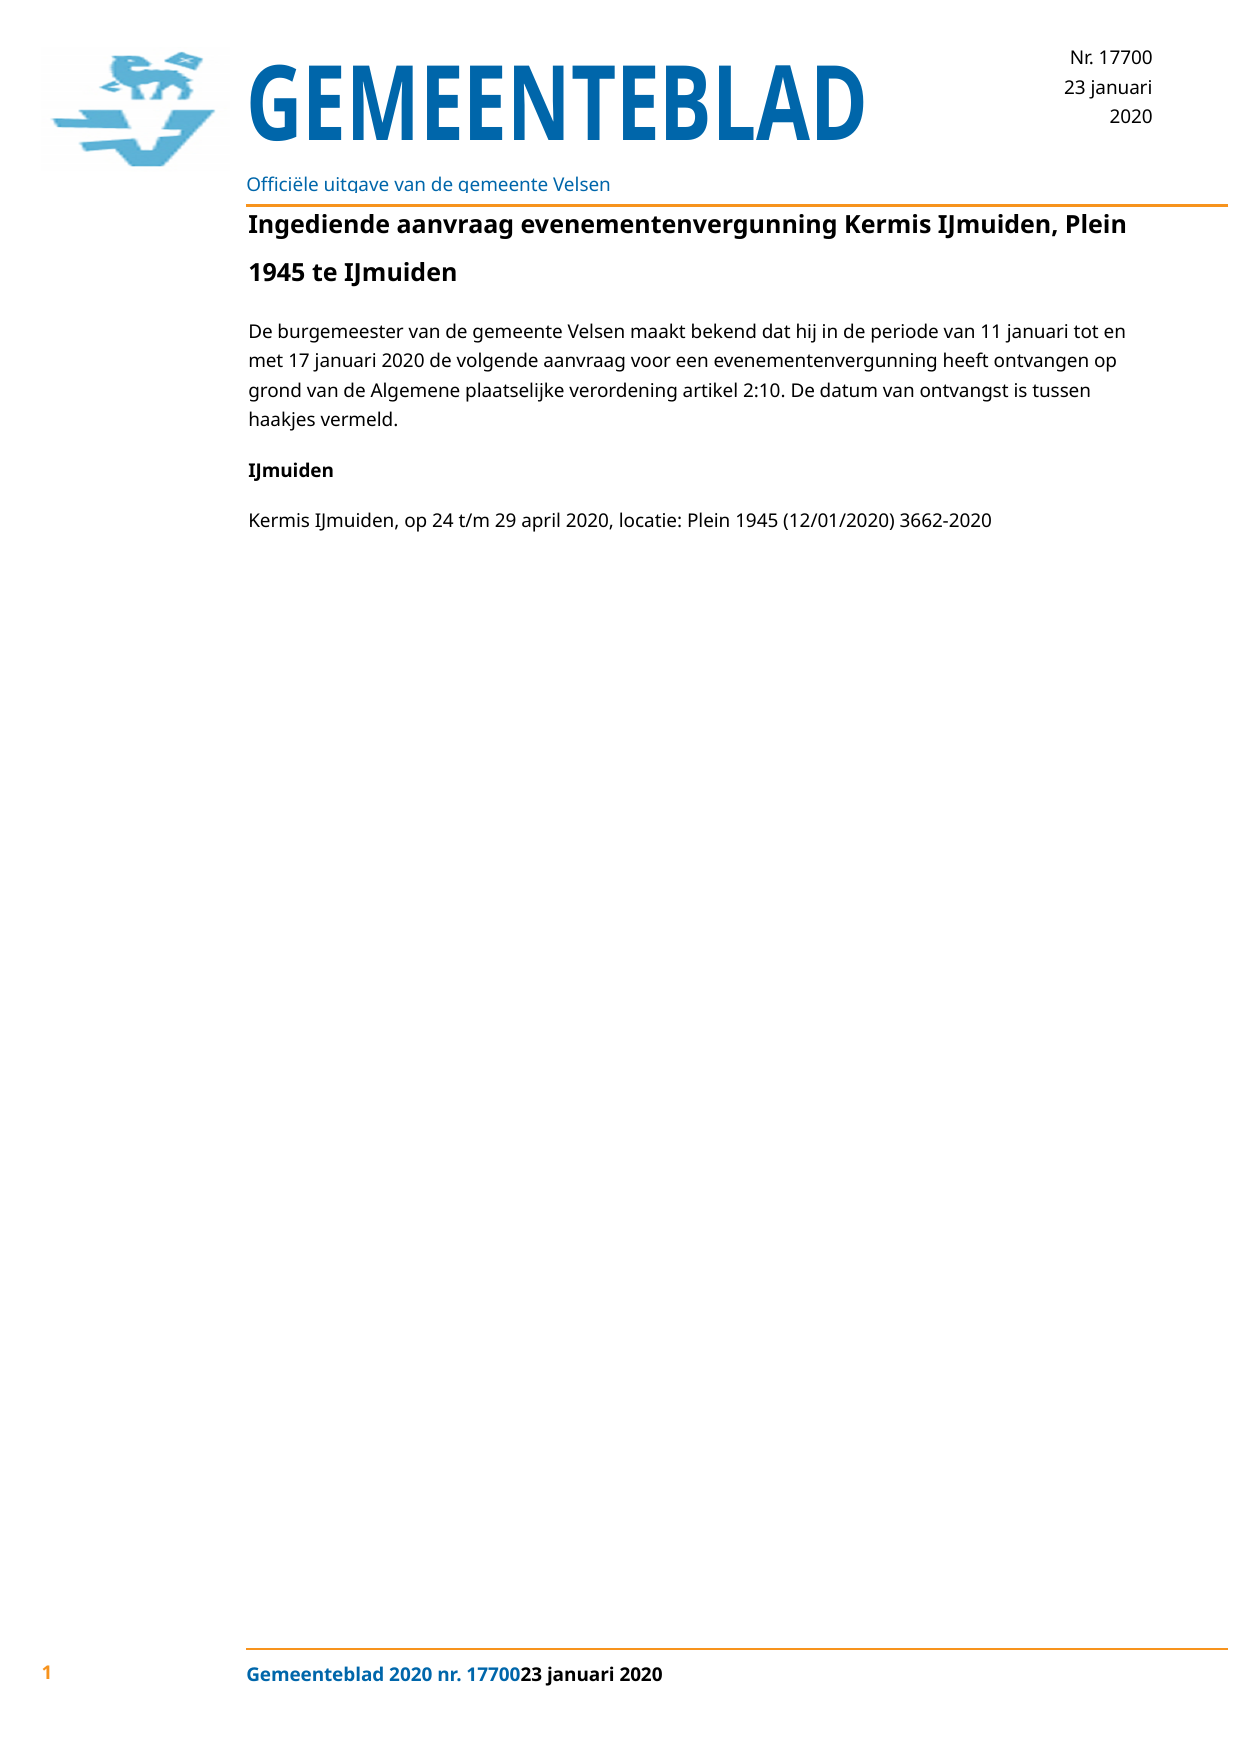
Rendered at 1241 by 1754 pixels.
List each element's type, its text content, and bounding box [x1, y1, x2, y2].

text Kermis IJmuiden, op 24 t/m 29 april 2020, locatie: Plein 1945 (12/01/2020) 3662-2020 [248, 507, 1152, 533]
text IJmuiden [248, 457, 1152, 483]
picture [41, 47, 231, 172]
text De burgemeester van de gemeente Velsen maakt bekend dat hij in de periode van 11 januari tot en met 17 januari 2020 de volgende aanvraag voor een evenementenvergunning heeft ontvangen op grond van de Algemene plaatselijke verordening artikel 2:10. De datum van ontvangst is tussen haakjes vermeld. [248, 318, 1152, 432]
text Ingediende aanvraag evenementenvergunning Kermis IJmuiden, Plein 1945 te IJmuiden [248, 207, 1152, 288]
